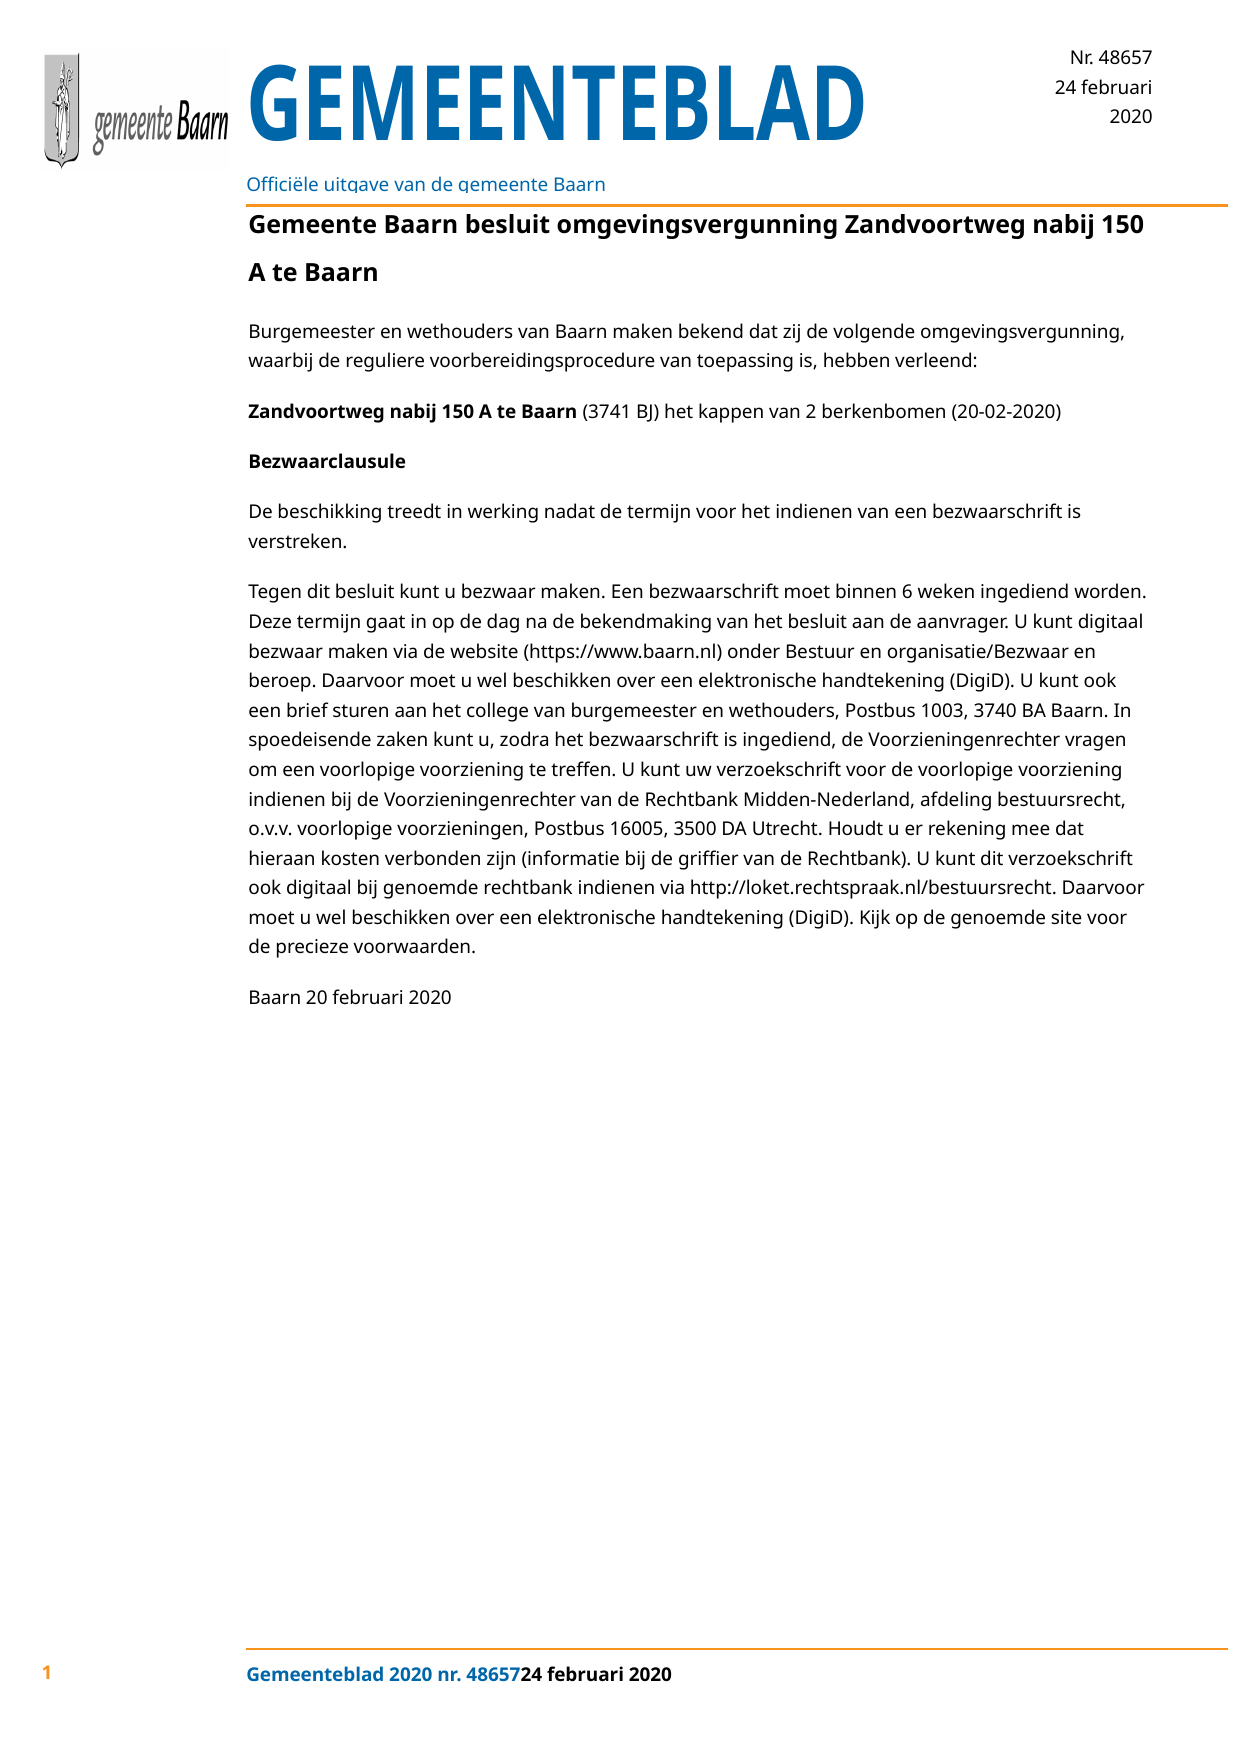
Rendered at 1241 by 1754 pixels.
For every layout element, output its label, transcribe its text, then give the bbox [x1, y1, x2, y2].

text Baarn 20 februari 2020 [248, 984, 1152, 1010]
text Burgemeester en wethouders van Baarn maken bekend dat zij de volgende omgevingsvergunning, waarbij de reguliere voorbereidingsprocedure van toepassing is, hebben verleend: [248, 318, 1152, 373]
picture [41, 47, 231, 172]
text Gemeente Baarn besluit omgevingsvergunning Zandvoortweg nabij 150 A te Baarn [248, 207, 1152, 288]
text Tegen dit besluit kunt u bezwaar maken. Een bezwaarschrift moet binnen 6 weken ingediend worden. Deze termijn gaat in op de dag na de bekendmaking van het besluit aan de aanvrager. U kunt digitaal bezwaar maken via de website (https://www.baarn.nl) onder Bestuur en organisatie/Bezwaar en beroep. Daarvoor moet u wel beschikken over een elektronische handtekening (DigiD). U kunt ook een brief sturen aan het college van burgemeester en wethouders, Postbus 1003, 3740 BA Baarn. In spoedeisende zaken kunt u, zodra het bezwaarschrift is ingediend, de Voorzieningenrechter vragen om een voorlopige voorziening te treffen. U kunt uw verzoekschrift voor de voorlopige voorziening indienen bij de Voorzieningenrechter van de Rechtbank Midden-Nederland, afdeling bestuursrecht, o.v.v. voorlopige voorzieningen, Postbus 16005, 3500 DA Utrecht. Houdt u er rekening mee dat hieraan kosten verbonden zijn (informatie bij de griffier van de Rechtbank). U kunt dit verzoekschrift ook digitaal bij genoemde rechtbank indienen via http://loket.rechtspraak.nl/bestuursrecht. Daarvoor moet u wel beschikken over een elektronische handtekening (DigiD). Kijk op de genoemde site voor de precieze voorwaarden. [248, 579, 1152, 959]
text De beschikking treedt in werking nadat de termijn voor het indienen van een bezwaarschrift is verstreken. [248, 499, 1152, 554]
text Zandvoortweg nabij 150 A te Baarn (3741 BJ) het kappen van 2 berkenbomen (20-02-2020) [248, 398, 1152, 424]
text Bezwaarclausule [248, 448, 1152, 474]
